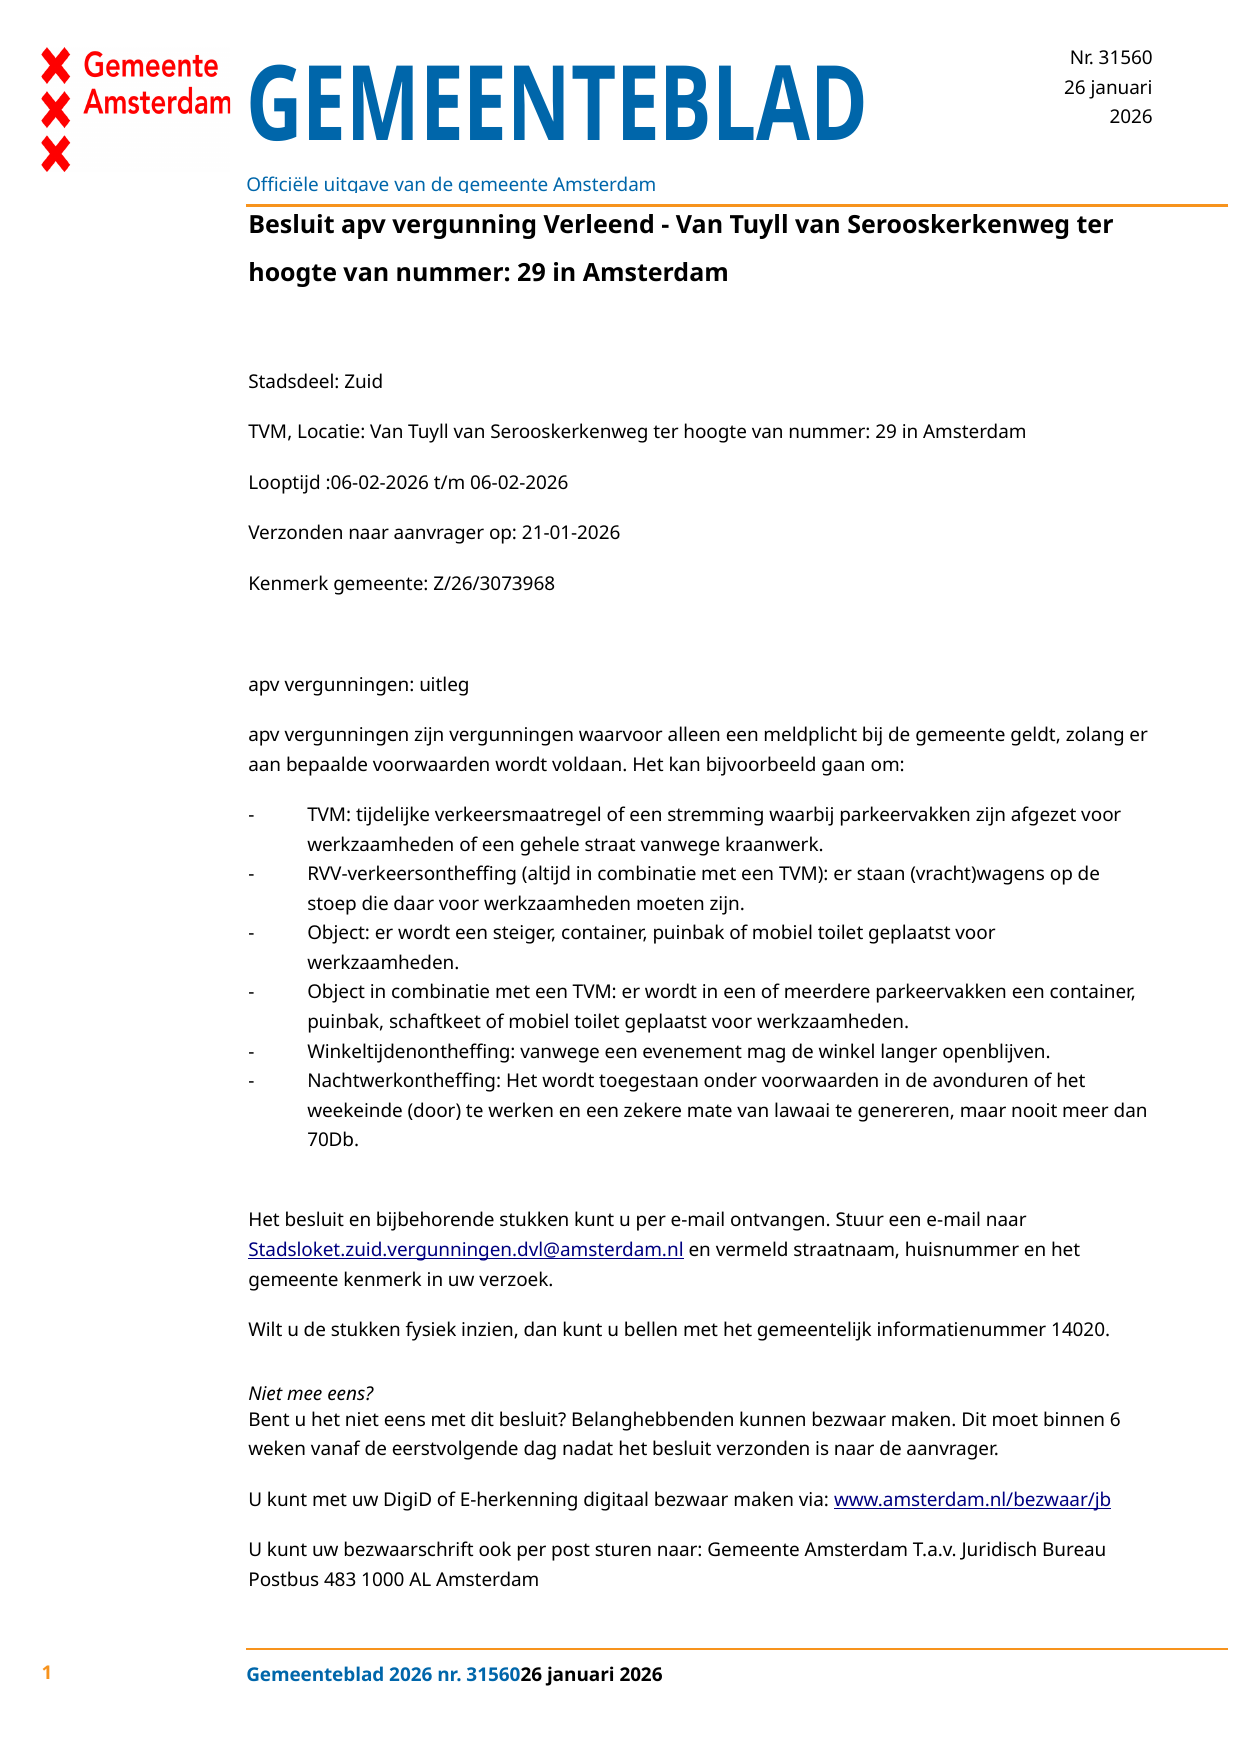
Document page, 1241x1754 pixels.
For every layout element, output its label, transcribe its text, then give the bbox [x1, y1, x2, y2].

list Nachtwerkontheffing: Het wordt toegestaan onder voorwaarden in de avonduren of het weekeinde (door) te werken en een zekere mate van lawaai te genereren, maar nooit meer dan 70Db. [248, 1067, 1152, 1152]
text Kenmerk gemeente: Z/26/3073968 [248, 570, 1152, 596]
picture [41, 47, 231, 172]
text U kunt met uw DigiD of E-herkenning digitaal bezwaar maken via: www.amsterdam.nl/bezwaar/jb [248, 1486, 1152, 1512]
text Verzonden naar aanvrager op: 21-01-2026 [248, 519, 1152, 545]
text Looptijd :06-02-2026 t/m 06-02-2026 [248, 469, 1152, 495]
text Stadsdeel: Zuid [248, 368, 1152, 394]
text apv vergunningen: uitleg [248, 671, 1152, 697]
text Besluit apv vergunning Verleend - Van Tuyll van Serooskerkenweg ter hoogte van nummer: 29 in Amsterdam [248, 207, 1152, 288]
text Wilt u de stukken fysiek inzien, dan kunt u bellen met het gemeentelijk informatienummer 14020. [248, 1316, 1152, 1342]
text Niet mee eens? [248, 1380, 1152, 1406]
text Bent u het niet eens met dit besluit? Belanghebbenden kunnen bezwaar maken. Dit moet binnen 6 weken vanaf de eerstvolgende dag nadat het besluit verzonden is naar de aanvrager. [248, 1406, 1152, 1461]
text U kunt uw bezwaarschrift ook per post sturen naar: Gemeente Amsterdam T.a.v. Juridisch Bureau Postbus 483 1000 AL Amsterdam [248, 1536, 1152, 1592]
list Winkeltijdenontheffing: vanwege een evenement mag de winkel langer openblijven. [248, 1038, 1152, 1064]
text TVM, Locatie: Van Tuyll van Serooskerkenweg ter hoogte van nummer: 29 in Amsterdam [248, 419, 1152, 444]
list Object: er wordt een steiger, container, puinbak of mobiel toilet geplaatst voor werkzaamheden. [248, 919, 1152, 975]
text Het besluit en bijbehorende stukken kunt u per e-mail ontvangen. Stuur een e-mail naar Stadsloket.zuid.vergunningen.dvl@amsterdam.nl en vermeld straatnaam, huisnummer en het gemeente kenmerk in uw verzoek. [248, 1207, 1152, 1292]
list Object in combinatie met een TVM: er wordt in een of meerdere parkeervakken een container, puinbak, schaftkeet of mobiel toilet geplaatst voor werkzaamheden. [248, 979, 1152, 1034]
list TVM: tijdelijke verkeersmaatregel of een stremming waarbij parkeervakken zijn afgezet voor werkzaamheden of een gehele straat vanwege kraanwerk. [248, 801, 1152, 857]
list RVV-verkeersontheffing (altijd in combinatie met een TVM): er staan (vracht)wagens op de stoep die daar voor werkzaamheden moeten zijn. [248, 860, 1152, 916]
text apv vergunningen zijn vergunningen waarvoor alleen een meldplicht bij de gemeente geldt, zolang er aan bepaalde voorwaarden wordt voldaan. Het kan bijvoorbeeld gaan om: [248, 721, 1152, 777]
